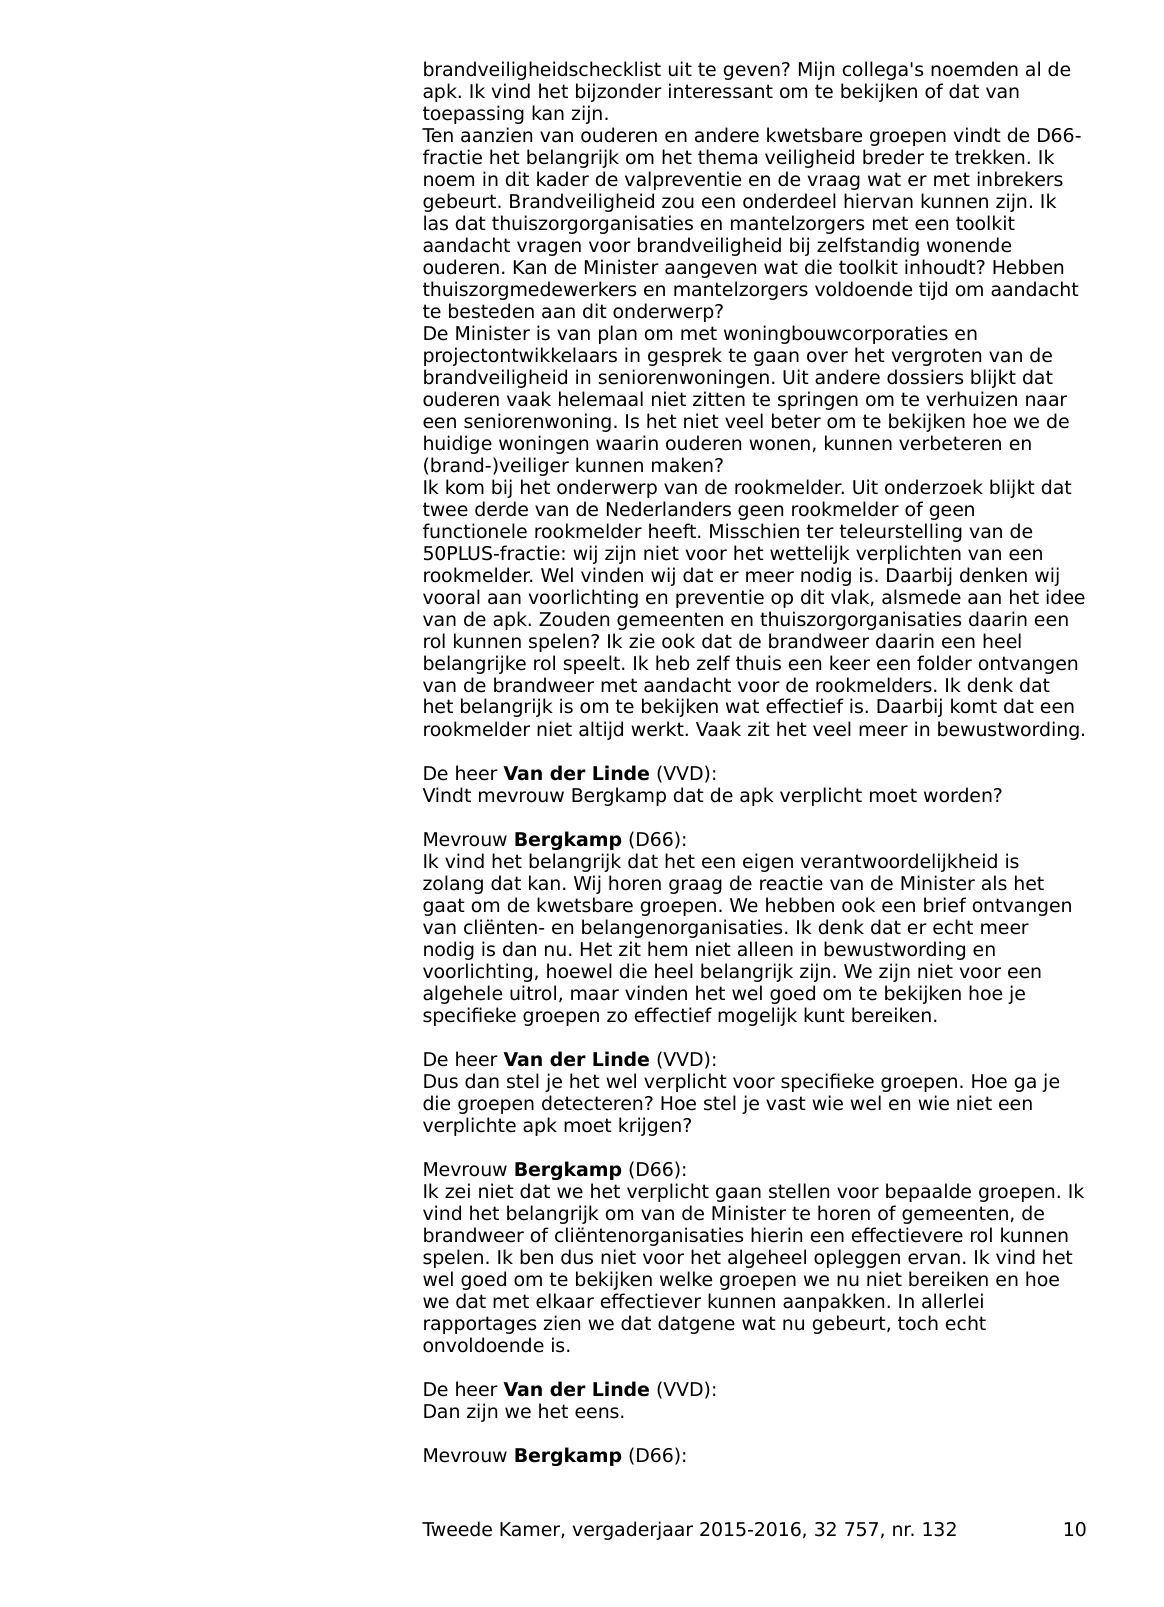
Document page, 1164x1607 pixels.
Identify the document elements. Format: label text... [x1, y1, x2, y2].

text brandveiligheidschecklist uit te geven? Mijn collega's noemden al de apk. Ik vind het bijzonder interessant om te bekijken of dat van toepassing kan zijn. [422, 59, 1087, 125]
text Ik kom bij het onderwerp van de rookmelder. Uit onderzoek blijkt dat twee derde van de Nederlanders geen rookmelder of geen functionele rookmelder heeft. Misschien ter teleurstelling van de 50PLUS-fractie: wij zijn niet voor het wettelijk verplichten van een rookmelder. Wel vinden wij dat er meer nodig is. Daarbij denken wij vooral aan voorlichting en preventie op dit vlak, alsmede aan het idee van de apk. Zouden gemeenten en thuiszorgorganisaties daarin een rol kunnen spelen? Ik zie ook dat de brandweer daarin een heel belangrijke rol speelt. Ik heb zelf thuis een keer een folder ontvangen van de brandweer met aandacht voor de rookmelders. Ik denk dat het belangrijk is om te bekijken wat effectief is. Daarbij komt dat een rookmelder niet altijd werkt. Vaak zit het veel meer in bewustwording. [422, 477, 1087, 740]
text Mevrouw Bergkamp (D66): [422, 1159, 1087, 1181]
text Dus dan stel je het wel verplicht voor specifieke groepen. Hoe ga je die groepen detecteren? Hoe stel je vast wie wel en wie niet een verplichte apk moet krijgen? [422, 1071, 1087, 1137]
text De Minister is van plan om met woningbouwcorporaties en projectontwikkelaars in gesprek te gaan over het vergroten van de brandveiligheid in seniorenwoningen. Uit andere dossiers blijkt dat ouderen vaak helemaal niet zitten te springen om te verhuizen naar een seniorenwoning. Is het niet veel beter om te bekijken hoe we de huidige woningen waarin ouderen wonen, kunnen verbeteren en (brand-)veiliger kunnen maken? [422, 323, 1087, 477]
text Ten aanzien van ouderen en andere kwetsbare groepen vindt de D66-fractie het belangrijk om het thema veiligheid breder te trekken. Ik noem in dit kader de valpreventie en de vraag wat er met inbrekers gebeurt. Brandveiligheid zou een onderdeel hiervan kunnen zijn. Ik las dat thuiszorgorganisaties en mantelzorgers met een toolkit aandacht vragen voor brandveiligheid bij zelfstandig wonende ouderen. Kan de Minister aangeven wat die toolkit inhoudt? Hebben thuiszorgmedewerkers en mantelzorgers voldoende tijd om aandacht te besteden aan dit onderwerp? [422, 125, 1087, 323]
text Vindt mevrouw Bergkamp dat de apk verplicht moet worden? [422, 784, 1087, 807]
text Dan zijn we het eens. [422, 1401, 1087, 1423]
text De heer Van der Linde (VVD): [422, 1379, 1087, 1401]
text Ik vind het belangrijk dat het een eigen verantwoordelijkheid is zolang dat kan. Wij horen graag de reactie van de Minister als het gaat om de kwetsbare groepen. We hebben ook een brief ontvangen van cliënten- en belangenorganisaties. Ik denk dat er echt meer nodig is dan nu. Het zit hem niet alleen in bewustwording en voorlichting, hoewel die heel belangrijk zijn. We zijn niet voor een algehele uitrol, maar vinden het wel goed om te bekijken hoe je specifieke groepen zo effectief mogelijk kunt bereiken. [422, 851, 1087, 1027]
text Mevrouw Bergkamp (D66): [422, 829, 1087, 851]
text De heer Van der Linde (VVD): [422, 1049, 1087, 1071]
text De heer Van der Linde (VVD): [422, 763, 1087, 784]
text Mevrouw Bergkamp (D66): [422, 1445, 1087, 1467]
text Ik zei niet dat we het verplicht gaan stellen voor bepaalde groepen. Ik vind het belangrijk om van de Minister te horen of gemeenten, de brandweer of cliëntenorganisaties hierin een effectievere rol kunnen spelen. Ik ben dus niet voor het algeheel opleggen ervan. Ik vind het wel goed om te bekijken welke groepen we nu niet bereiken en hoe we dat met elkaar effectiever kunnen aanpakken. In allerlei rapportages zien we dat datgene wat nu gebeurt, toch echt onvoldoende is. [422, 1181, 1087, 1357]
